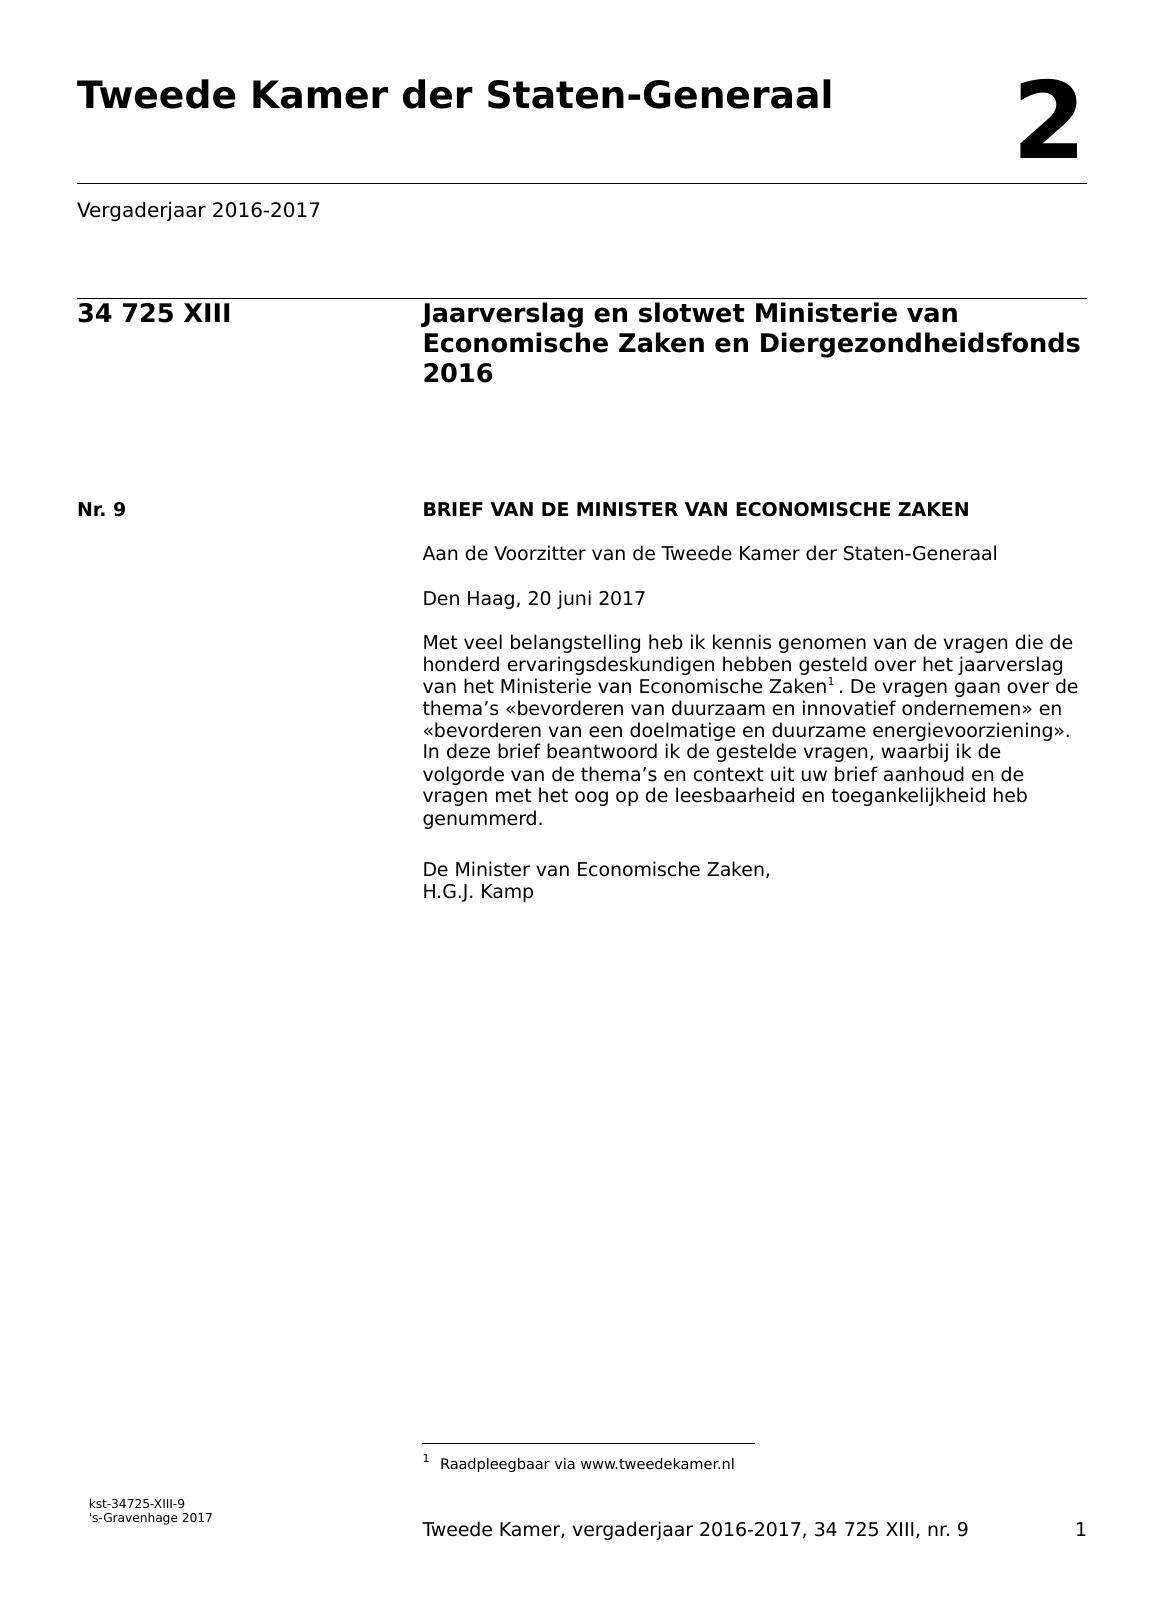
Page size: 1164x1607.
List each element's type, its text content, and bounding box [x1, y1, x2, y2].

text De Minister van Economische Zaken, H.G.J. Kamp [422, 859, 1087, 903]
text kst-34725-XIII-9 [88, 1497, 323, 1511]
text Den Haag, 20 juni 2017 [422, 587, 1087, 609]
text 's-Gravenhage 2017 [88, 1511, 323, 1525]
text Aan de Voorzitter van de Tweede Kamer der Staten-Generaal [422, 543, 1087, 565]
text Raadpleegbaar via www.tweedekamer.nl [422, 1452, 1087, 1474]
table_header 2 [886, 59, 1087, 183]
text Met veel belangstelling heb ik kennis genomen van de vragen die de honderd ervaringsdeskundigen hebben gesteld over het jaarverslag van het Ministerie van Economische Zaken. De vragen gaan over de thema’s «bevorderen van duurzaam en innovatief ondernemen» en «bevorderen van een doelmatige en duurzame energievoorziening». In deze brief beantwoord ik de gestelde vragen, waarbij ik de volgorde van de thema’s en context uit uw brief aanhoud en de vragen met het oog op de leesbaarheid en toegankelijkheid heb genummerd. [422, 632, 1087, 829]
table_cell Vergaderjaar 2016-2017 [77, 184, 1087, 298]
subtitle Nr. 9 BRIEF VAN DE MINISTER VAN ECONOMISCHE ZAKEN [77, 499, 1087, 521]
subtitle 34 725 XIII Jaarverslag en slotwet Ministerie van Economische Zaken en Diergezondheidsfonds 2016 [77, 299, 1087, 388]
table_header Tweede Kamer der Staten-Generaal [77, 59, 886, 183]
